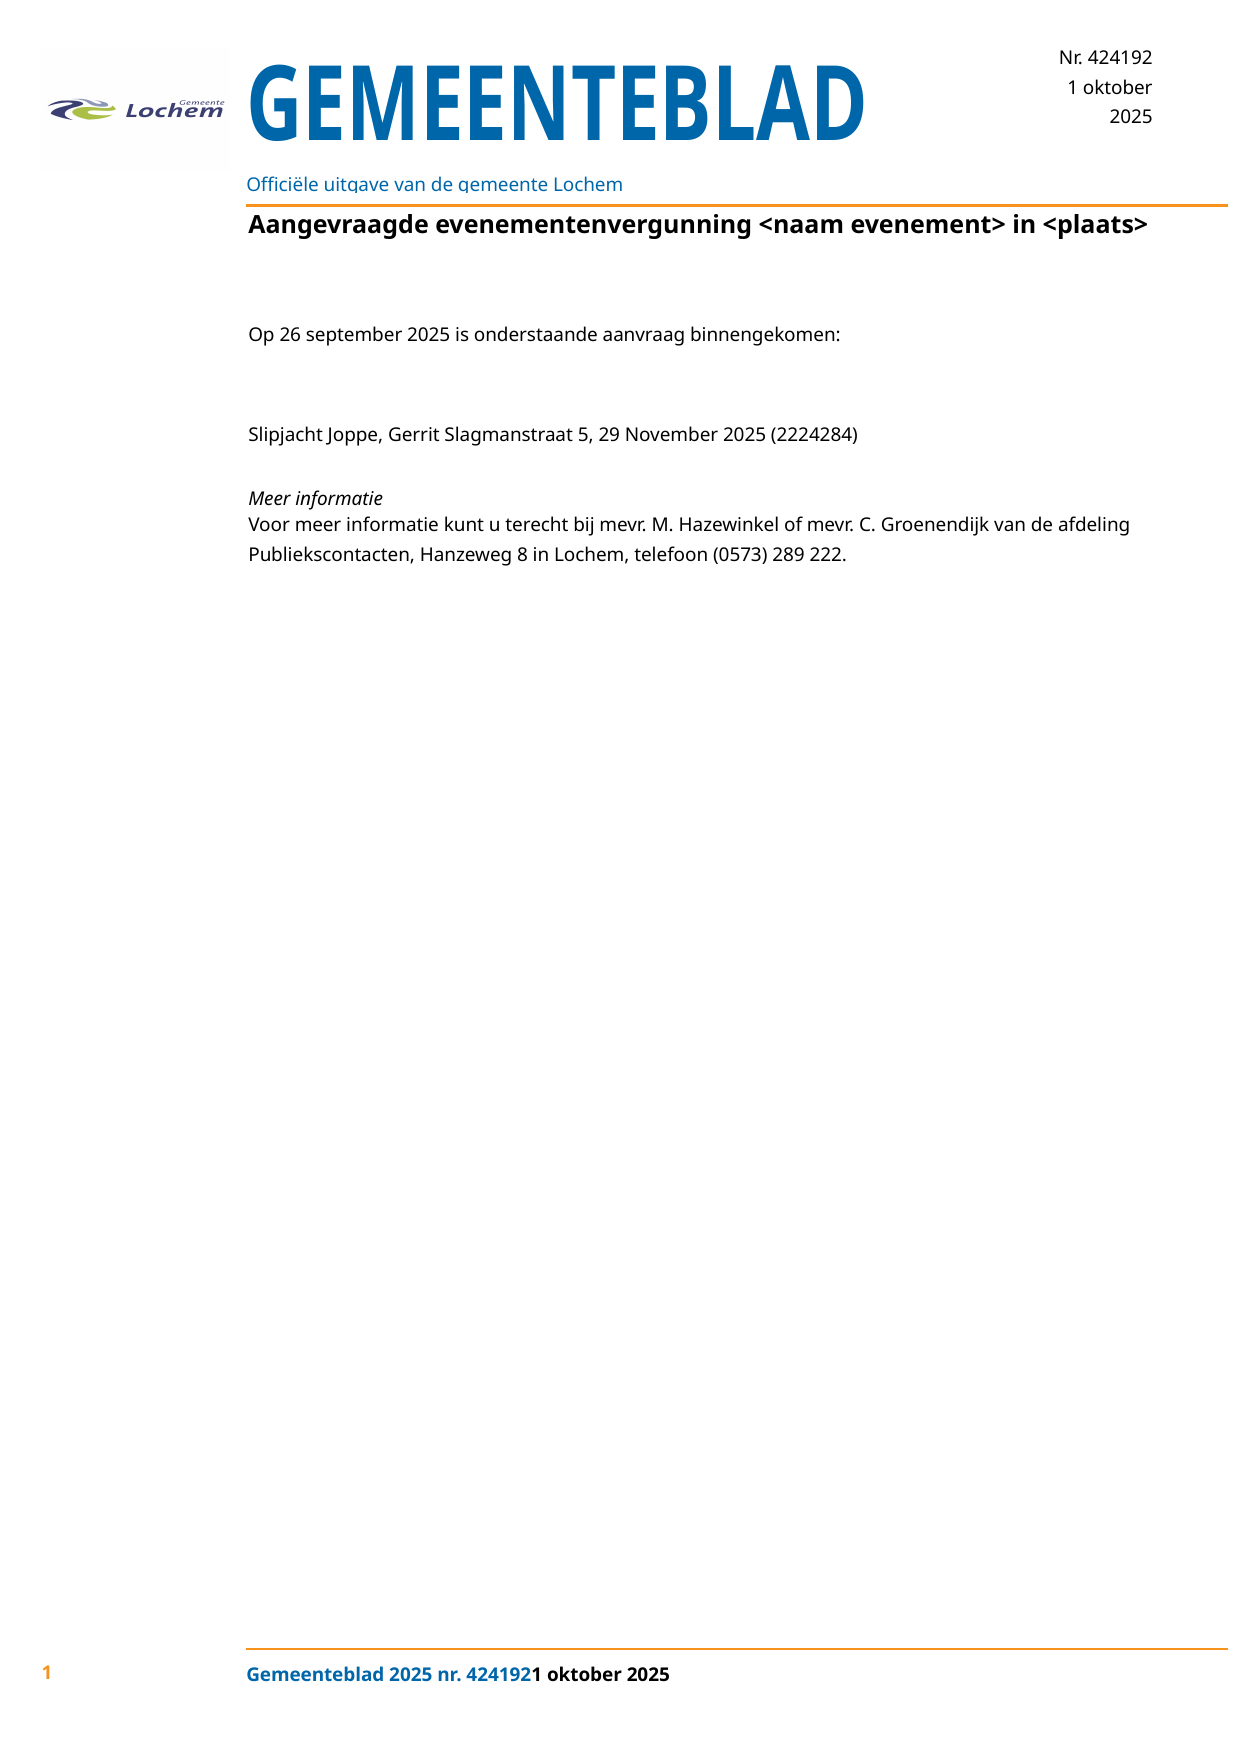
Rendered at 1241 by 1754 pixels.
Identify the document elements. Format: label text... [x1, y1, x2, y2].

picture [41, 47, 231, 172]
text Aangevraagde evenementenvergunning <naam evenement> in <plaats> [248, 207, 1152, 241]
text Slipjacht Joppe, Gerrit Slagmanstraat 5, 29 November 2025 (2224284) [248, 422, 1152, 447]
text Op 26 september 2025 is onderstaande aanvraag binnengekomen: [248, 321, 1152, 346]
text Meer informatie [248, 486, 1152, 511]
text Voor meer informatie kunt u terecht bij mevr. M. Hazewinkel of mevr. C. Groenendijk van de afdeling Publiekscontacten, Hanzeweg 8 in Lochem, telefoon (0573) 289 222. [248, 511, 1152, 567]
